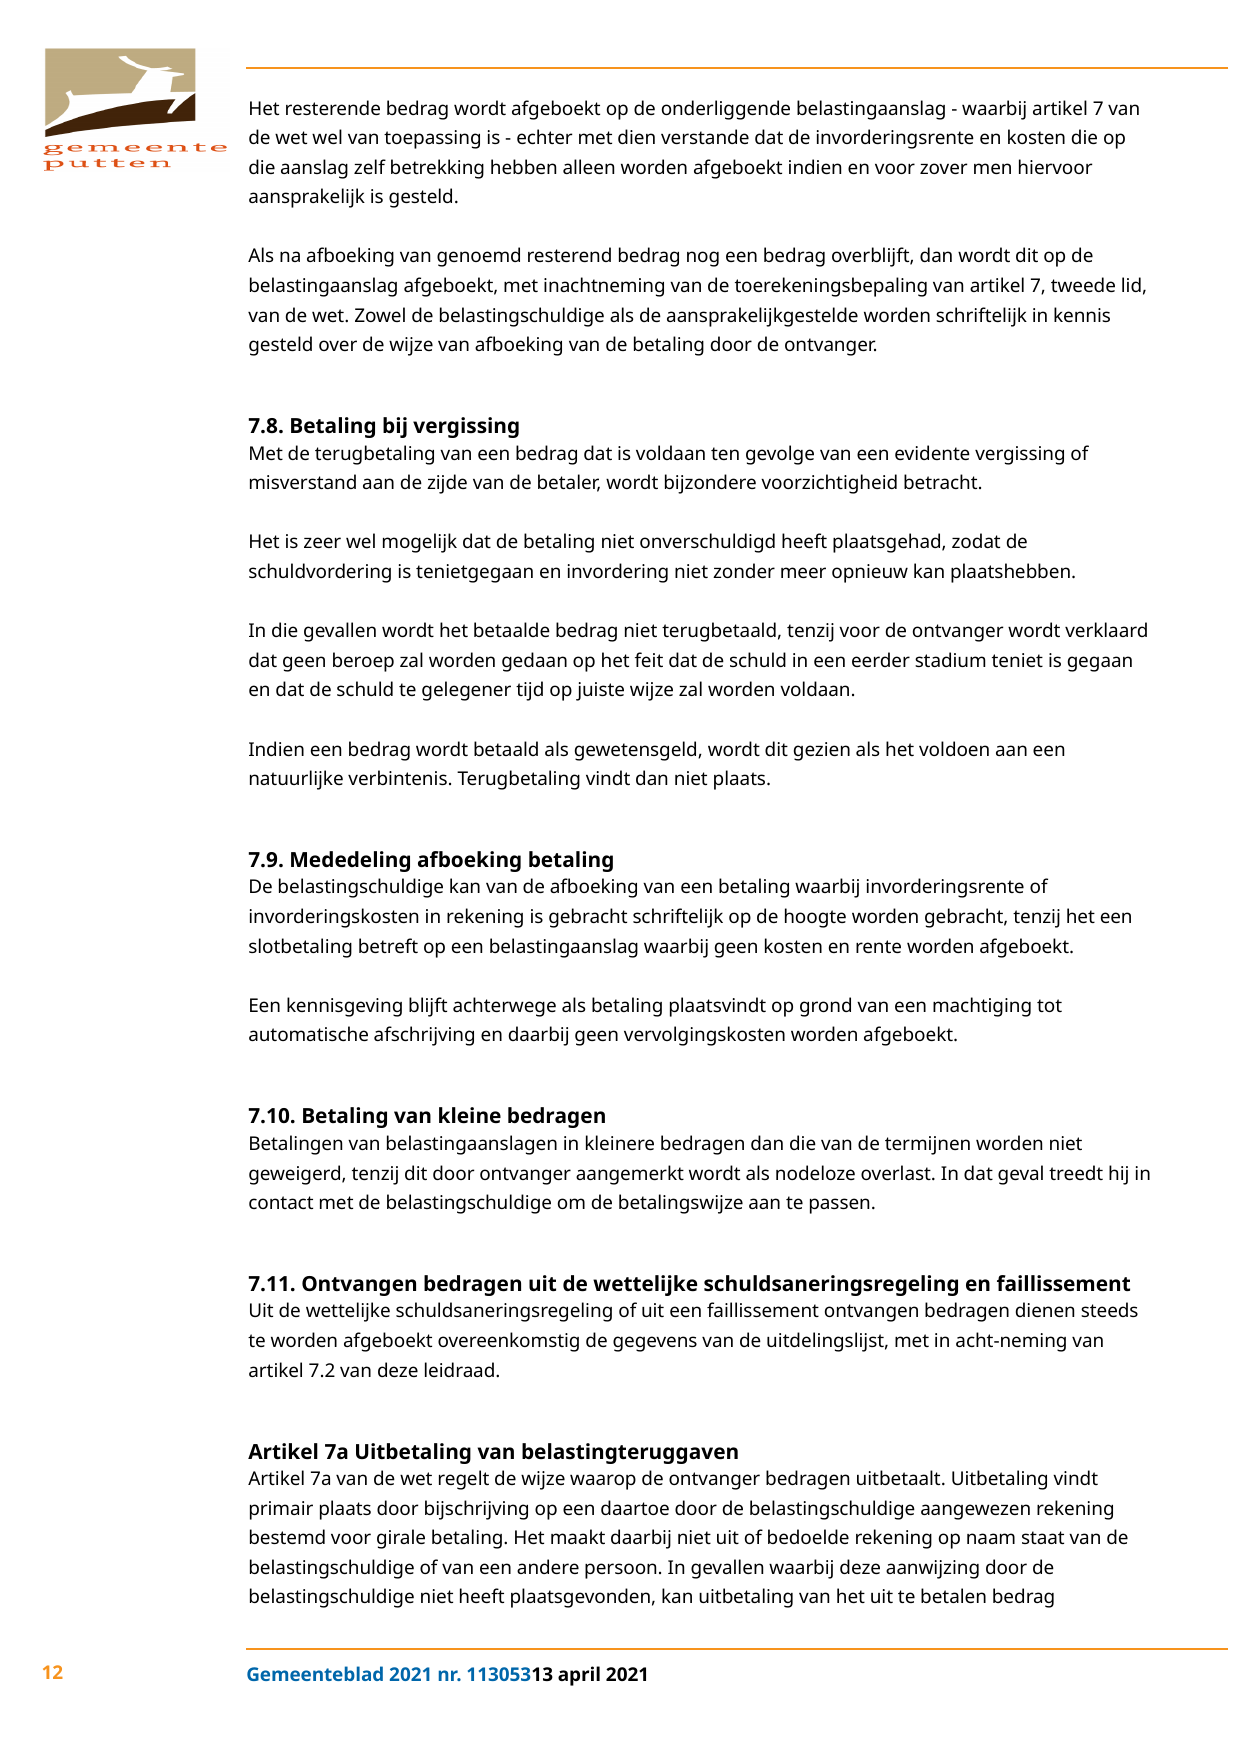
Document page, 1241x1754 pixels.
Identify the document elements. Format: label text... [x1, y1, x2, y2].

text De belastingschuldige kan van de afboeking van een betaling waarbij invorderingsrente of invorderingskosten in rekening is gebracht schriftelijk op de hoogte worden gebracht, tenzij het een slotbetaling betreft op een belastingaanslag waarbij geen kosten en rente worden afgeboekt. [248, 874, 1152, 959]
text Betalingen van belastingaanslagen in kleinere bedragen dan die van de termijnen worden niet geweigerd, tenzij dit door ontvanger aangemerkt wordt als nodeloze overlast. In dat geval treedt hij in contact met de belastingschuldige om de betalingswijze aan te passen. [248, 1130, 1152, 1215]
text 7.8. Betaling bij vergissing [248, 411, 1152, 440]
text In die gevallen wordt het betaalde bedrag niet terugbetaald, tenzij voor de ontvanger wordt verklaard dat geen beroep zal worden gedaan op het feit dat de schuld in een eerder stadium teniet is gegaan en dat de schuld te gelegener tijd op juiste wijze zal worden voldaan. [248, 617, 1152, 702]
text Een kennisgeving blijft achterwege als betaling plaatsvindt op grond van een machtiging tot automatische afschrijving en daarbij geen vervolgingskosten worden afgeboekt. [248, 992, 1152, 1047]
text 7.10. Betaling van kleine bedragen [248, 1102, 1152, 1130]
picture [41, 47, 231, 172]
text Met de terugbetaling van een bedrag dat is voldaan ten gevolge van een evidente vergissing of misverstand aan de zijde van de betaler, wordt bijzondere voorzichtigheid betracht. [248, 440, 1152, 495]
text 7.9. Mededeling afboeking betaling [248, 845, 1152, 874]
text Als na afboeking van genoemd resterend bedrag nog een bedrag overblijft, dan wordt dit op de belastingaanslag afgeboekt, met inachtneming van de toerekeningsbepaling van artikel 7, tweede lid, van de wet. Zowel de belastingschuldige als de aansprakelijkgestelde worden schriftelijk in kennis gesteld over de wijze van afboeking van de betaling door de ontvanger. [248, 243, 1152, 357]
text Artikel 7a van de wet regelt de wijze waarop de ontvanger bedragen uitbetaalt. Uitbetaling vindt primair plaats door bijschrijving op een daartoe door de belastingschuldige aangewezen rekening bestemd voor girale betaling. Het maakt daarbij niet uit of bedoelde rekening op naam staat van de belastingschuldige of van een andere persoon. In gevallen waarbij deze aanwijzing door de belastingschuldige niet heeft plaatsgevonden, kan uitbetaling van het uit te betalen bedrag [248, 1465, 1152, 1609]
text Artikel 7a Uitbetaling van belastingteruggaven [248, 1437, 1152, 1465]
text Indien een bedrag wordt betaald als gewetensgeld, wordt dit gezien als het voldoen aan een natuurlijke verbintenis. Terugbetaling vindt dan niet plaats. [248, 736, 1152, 791]
text 7.11. Ontvangen bedragen uit de wettelijke schuldsaneringsregeling en faillissement [248, 1269, 1152, 1298]
text Uit de wettelijke schuldsaneringsregeling of uit een faillissement ontvangen bedragen dienen steeds te worden afgeboekt overeenkomstig de gegevens van de uitdelingslijst, met in acht-neming van artikel 7.2 van deze leidraad. [248, 1298, 1152, 1383]
text Het is zeer wel mogelijk dat de betaling niet onverschuldigd heeft plaatsgehad, zodat de schuldvordering is tenietgegaan en invordering niet zonder meer opnieuw kan plaatshebben. [248, 529, 1152, 584]
text Het resterende bedrag wordt afgeboekt op de onderliggende belastingaanslag - waarbij artikel 7 van de wet wel van toepassing is - echter met dien verstande dat de invorderingsrente en kosten die op die aanslag zelf betrekking hebben alleen worden afgeboekt indien en voor zover men hiervoor aansprakelijk is gesteld. [248, 95, 1152, 209]
